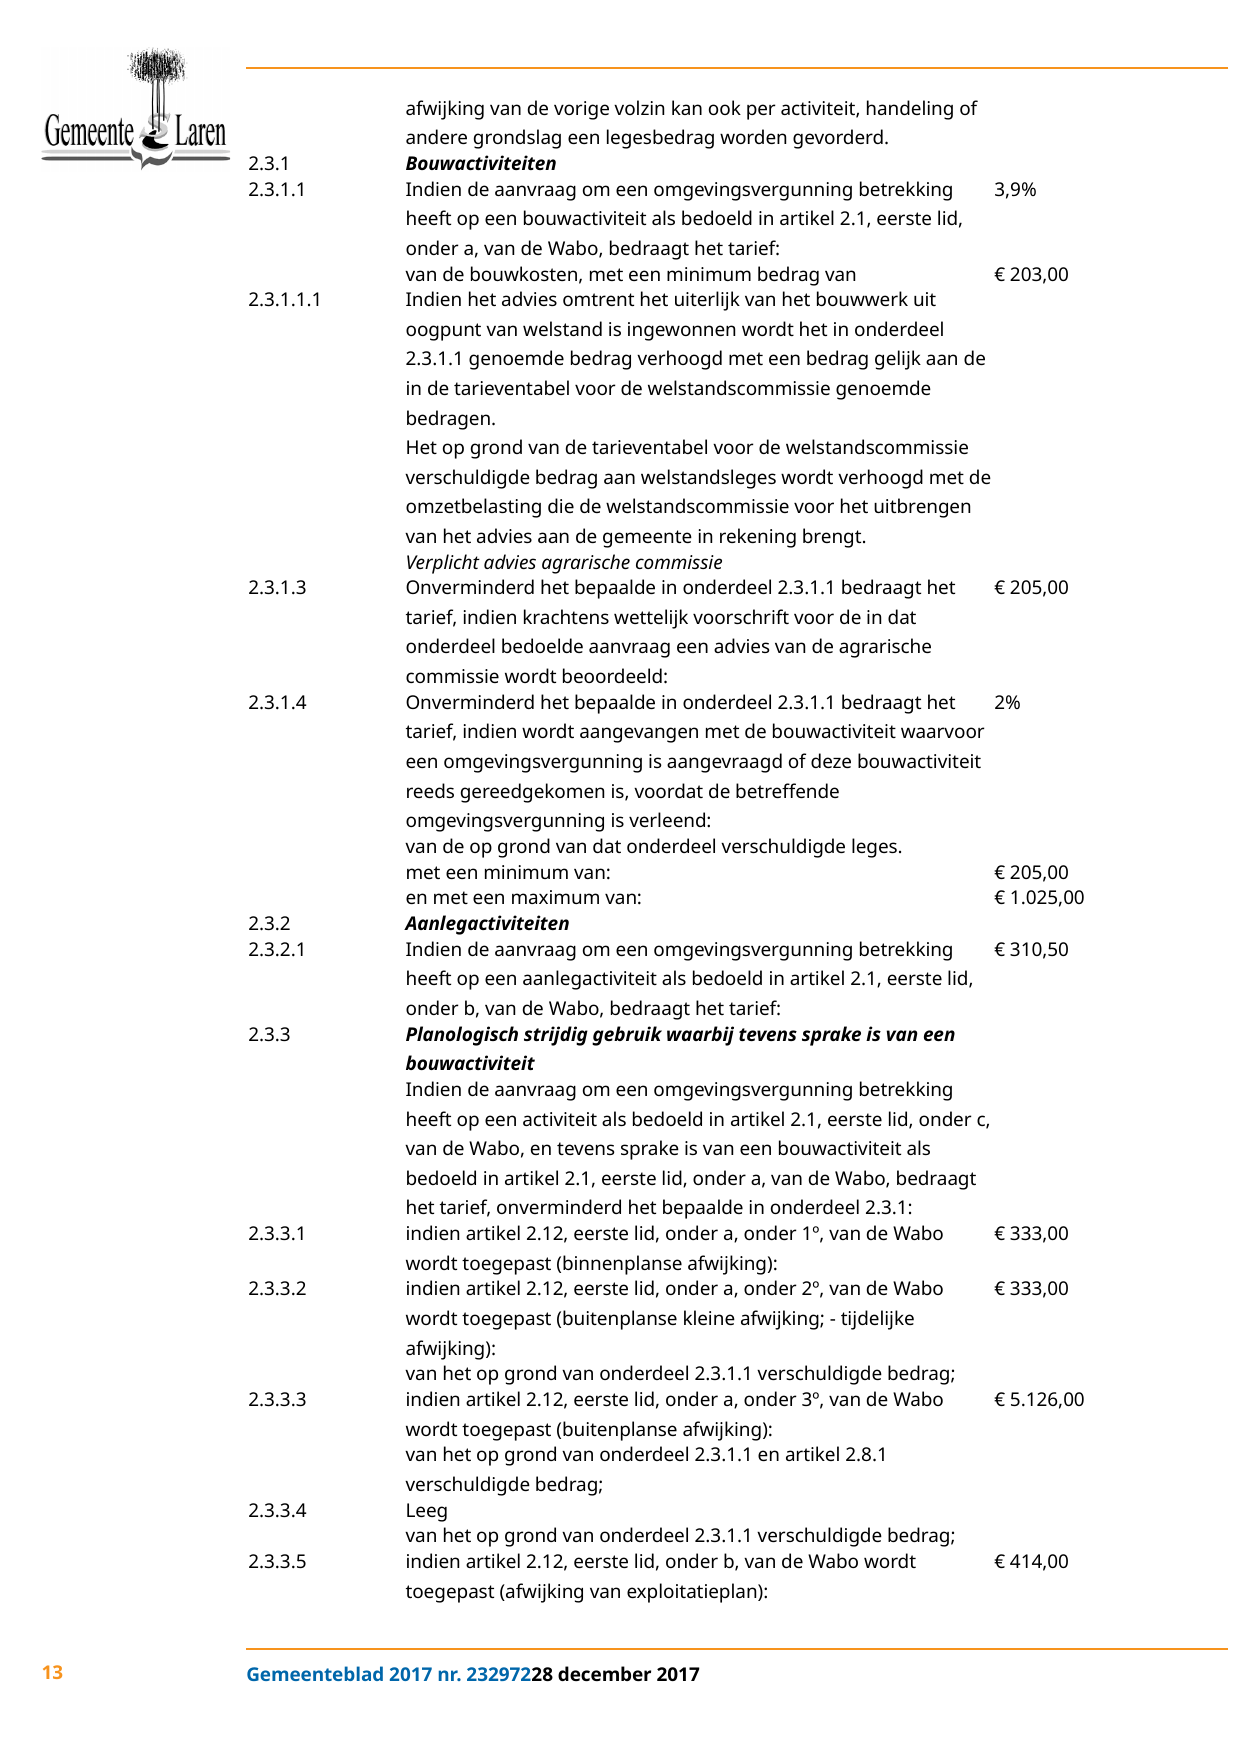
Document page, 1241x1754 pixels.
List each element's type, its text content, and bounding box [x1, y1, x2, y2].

table_cell afwijking van de vorige volzin kan ook per activiteit, handeling of andere grondslag een legesbedrag worden gevorderd. [405, 95, 994, 150]
table_cell [994, 95, 1152, 150]
table_cell met een minimum van: [405, 859, 994, 884]
table_cell 2.3.3.1 [248, 1220, 405, 1276]
table_cell € 1.025,00 [994, 885, 1152, 910]
table_cell 2.3.3 [248, 1021, 405, 1076]
table_cell € 5.126,00 [994, 1386, 1152, 1442]
table_cell Planologisch strijdig gebruik waarbij tevens sprake is van een bouwactiviteit [405, 1021, 994, 1076]
table_cell [248, 549, 405, 574]
table_cell [994, 286, 1152, 549]
table_cell Leeg [405, 1497, 994, 1523]
table_cell € 310,50 [994, 936, 1152, 1021]
table_cell [248, 1523, 405, 1548]
table_cell [248, 1076, 405, 1220]
table_cell [248, 885, 405, 910]
table_cell Indien het advies omtrent het uiterlijk van het bouwwerk uit oogpunt van welstand is ingewonnen wordt het in onderdeel 2.3.1.1 genoemde bedrag verhoogd met een bedrag gelijk aan de in de tarieventabel voor de welstandscommissie genoemde bedragen. Het op grond van de tarieventabel voor de welstandscommissie verschuldigde bedrag aan welstandsleges wordt verhoogd met de omzetbelasting die de welstandscommissie voor het uitbrengen van het advies aan de gemeente in rekening brengt. [405, 286, 994, 549]
picture [41, 47, 231, 172]
table_cell indien artikel 2.12, eerste lid, onder a, onder 2º, van de Wabo wordt toegepast (buitenplanse kleine afwijking; - tijdelijke afwijking): [405, 1276, 994, 1361]
table_cell Indien de aanvraag om een omgevingsvergunning betrekking heeft op een bouwactiviteit als bedoeld in artikel 2.1, eerste lid, onder a, van de Wabo, bedraagt het tarief: [405, 176, 994, 261]
table_cell € 333,00 [994, 1276, 1152, 1361]
table_cell € 333,00 [994, 1220, 1152, 1276]
table_cell [994, 910, 1152, 936]
table_cell van het op grond van onderdeel 2.3.1.1 verschuldigde bedrag; [405, 1361, 994, 1386]
table_cell Bouwactiviteiten [405, 150, 994, 176]
table_cell [248, 261, 405, 286]
table_cell [994, 1497, 1152, 1523]
table_cell 2.3.3.3 [248, 1386, 405, 1442]
table_cell 2.3.2 [248, 910, 405, 936]
table_cell [248, 859, 405, 884]
table_cell 3,9% [994, 176, 1152, 261]
table_cell [994, 1076, 1152, 1220]
table_cell [248, 95, 405, 150]
table_cell van het op grond van onderdeel 2.3.1.1 verschuldigde bedrag; [405, 1523, 994, 1548]
table_cell [994, 549, 1152, 574]
table_cell [994, 833, 1152, 859]
table_cell [248, 1361, 405, 1386]
table_cell [248, 1442, 405, 1497]
table_cell van de bouwkosten, met een minimum bedrag van [405, 261, 994, 286]
table_cell 2% [994, 689, 1152, 833]
table_cell [994, 1021, 1152, 1076]
table_cell Aanlegactiviteiten [405, 910, 994, 936]
table_cell [994, 150, 1152, 176]
table_cell 2.3.1.3 [248, 575, 405, 689]
table_cell 2.3.1.1.1 [248, 286, 405, 549]
table_cell € 205,00 [994, 575, 1152, 689]
table_cell indien artikel 2.12, eerste lid, onder b, van de Wabo wordt toegepast (afwijking van exploitatieplan): [405, 1548, 994, 1604]
table_cell [248, 833, 405, 859]
table_cell 2.3.3.5 [248, 1548, 405, 1604]
table_cell [994, 1523, 1152, 1548]
table_cell 2.3.1 [248, 150, 405, 176]
table_cell 2.3.1.1 [248, 176, 405, 261]
table_cell Onverminderd het bepaalde in onderdeel 2.3.1.1 bedraagt het tarief, indien wordt aangevangen met de bouwactiviteit waarvoor een omgevingsvergunning is aangevraagd of deze bouwactiviteit reeds gereedgekomen is, voordat de betreffende omgevingsvergunning is verleend: [405, 689, 994, 833]
table_cell [994, 1442, 1152, 1497]
table_cell van het op grond van onderdeel 2.3.1.1 en artikel 2.8.1 verschuldigde bedrag; [405, 1442, 994, 1497]
table_cell € 205,00 [994, 859, 1152, 884]
table_cell Onverminderd het bepaalde in onderdeel 2.3.1.1 bedraagt het tarief, indien krachtens wettelijk voorschrift voor de in dat onderdeel bedoelde aanvraag een advies van de agrarische commissie wordt beoordeeld: [405, 575, 994, 689]
table_cell 2.3.2.1 [248, 936, 405, 1021]
table_cell € 203,00 [994, 261, 1152, 286]
table_cell 2.3.1.4 [248, 689, 405, 833]
table_cell van de op grond van dat onderdeel verschuldigde leges. [405, 833, 994, 859]
table_cell indien artikel 2.12, eerste lid, onder a, onder 1º, van de Wabo wordt toegepast (binnenplanse afwijking): [405, 1220, 994, 1276]
table_cell Verplicht advies agrarische commissie [405, 549, 994, 574]
table_cell 2.3.3.4 [248, 1497, 405, 1523]
table_cell Indien de aanvraag om een omgevingsvergunning betrekking heeft op een activiteit als bedoeld in artikel 2.1, eerste lid, onder c, van de Wabo, en tevens sprake is van een bouwactiviteit als bedoeld in artikel 2.1, eerste lid, onder a, van de Wabo, bedraagt het tarief, onverminderd het bepaalde in onderdeel 2.3.1: [405, 1076, 994, 1220]
table_cell Indien de aanvraag om een omgevingsvergunning betrekking heeft op een aanlegactiviteit als bedoeld in artikel 2.1, eerste lid, onder b, van de Wabo, bedraagt het tarief: [405, 936, 994, 1021]
table_cell 2.3.3.2 [248, 1276, 405, 1361]
table_cell indien artikel 2.12, eerste lid, onder a, onder 3º, van de Wabo wordt toegepast (buitenplanse afwijking): [405, 1386, 994, 1442]
table_cell € 414,00 [994, 1548, 1152, 1604]
table_cell [994, 1361, 1152, 1386]
table_cell en met een maximum van: [405, 885, 994, 910]
